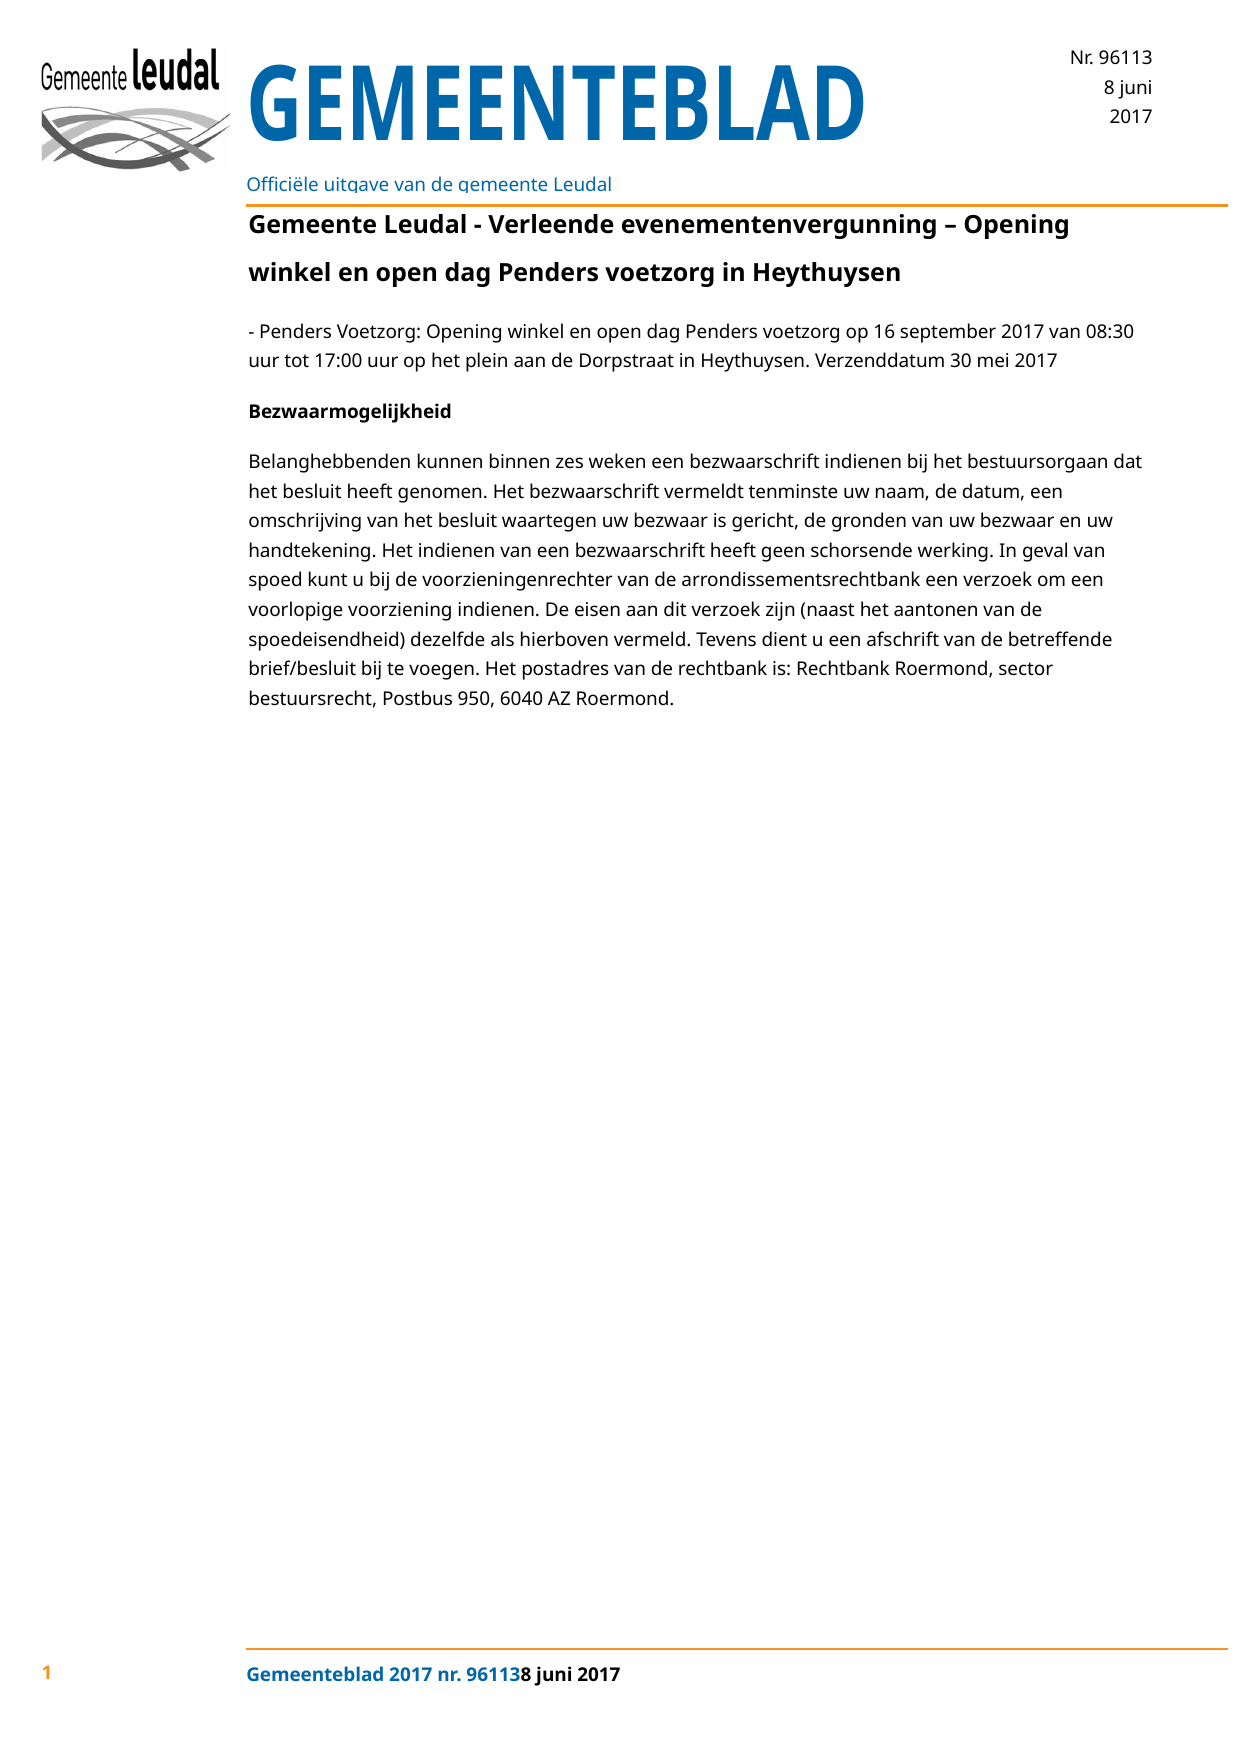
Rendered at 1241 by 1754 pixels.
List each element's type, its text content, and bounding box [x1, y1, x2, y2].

text - Penders Voetzorg: Opening winkel en open dag Penders voetzorg op 16 september 2017 van 08:30 uur tot 17:00 uur op het plein aan de Dorpstraat in Heythuysen. Verzenddatum 30 mei 2017 [248, 318, 1152, 373]
text Bezwaarmogelijkheid [248, 398, 1152, 424]
text Gemeente Leudal - Verleende evenementenvergunning – Opening winkel en open dag Penders voetzorg in Heythuysen [248, 207, 1152, 288]
picture [41, 47, 231, 172]
text Belanghebbenden kunnen binnen zes weken een bezwaarschrift indienen bij het bestuursorgaan dat het besluit heeft genomen. Het bezwaarschrift vermeldt tenminste uw naam, de datum, een omschrijving van het besluit waartegen uw bezwaar is gericht, de gronden van uw bezwaar en uw handtekening. Het indienen van een bezwaarschrift heeft geen schorsende werking. In geval van spoed kunt u bij de voorzieningenrechter van de arrondissementsrechtbank een verzoek om een voorlopige voorziening indienen. De eisen aan dit verzoek zijn (naast het aantonen van de spoedeisendheid) dezelfde als hierboven vermeld. Tevens dient u een afschrift van de betreffende brief/besluit bij te voegen. Het postadres van de rechtbank is: Rechtbank Roermond, sector bestuursrecht, Postbus 950, 6040 AZ Roermond. [248, 448, 1152, 711]
